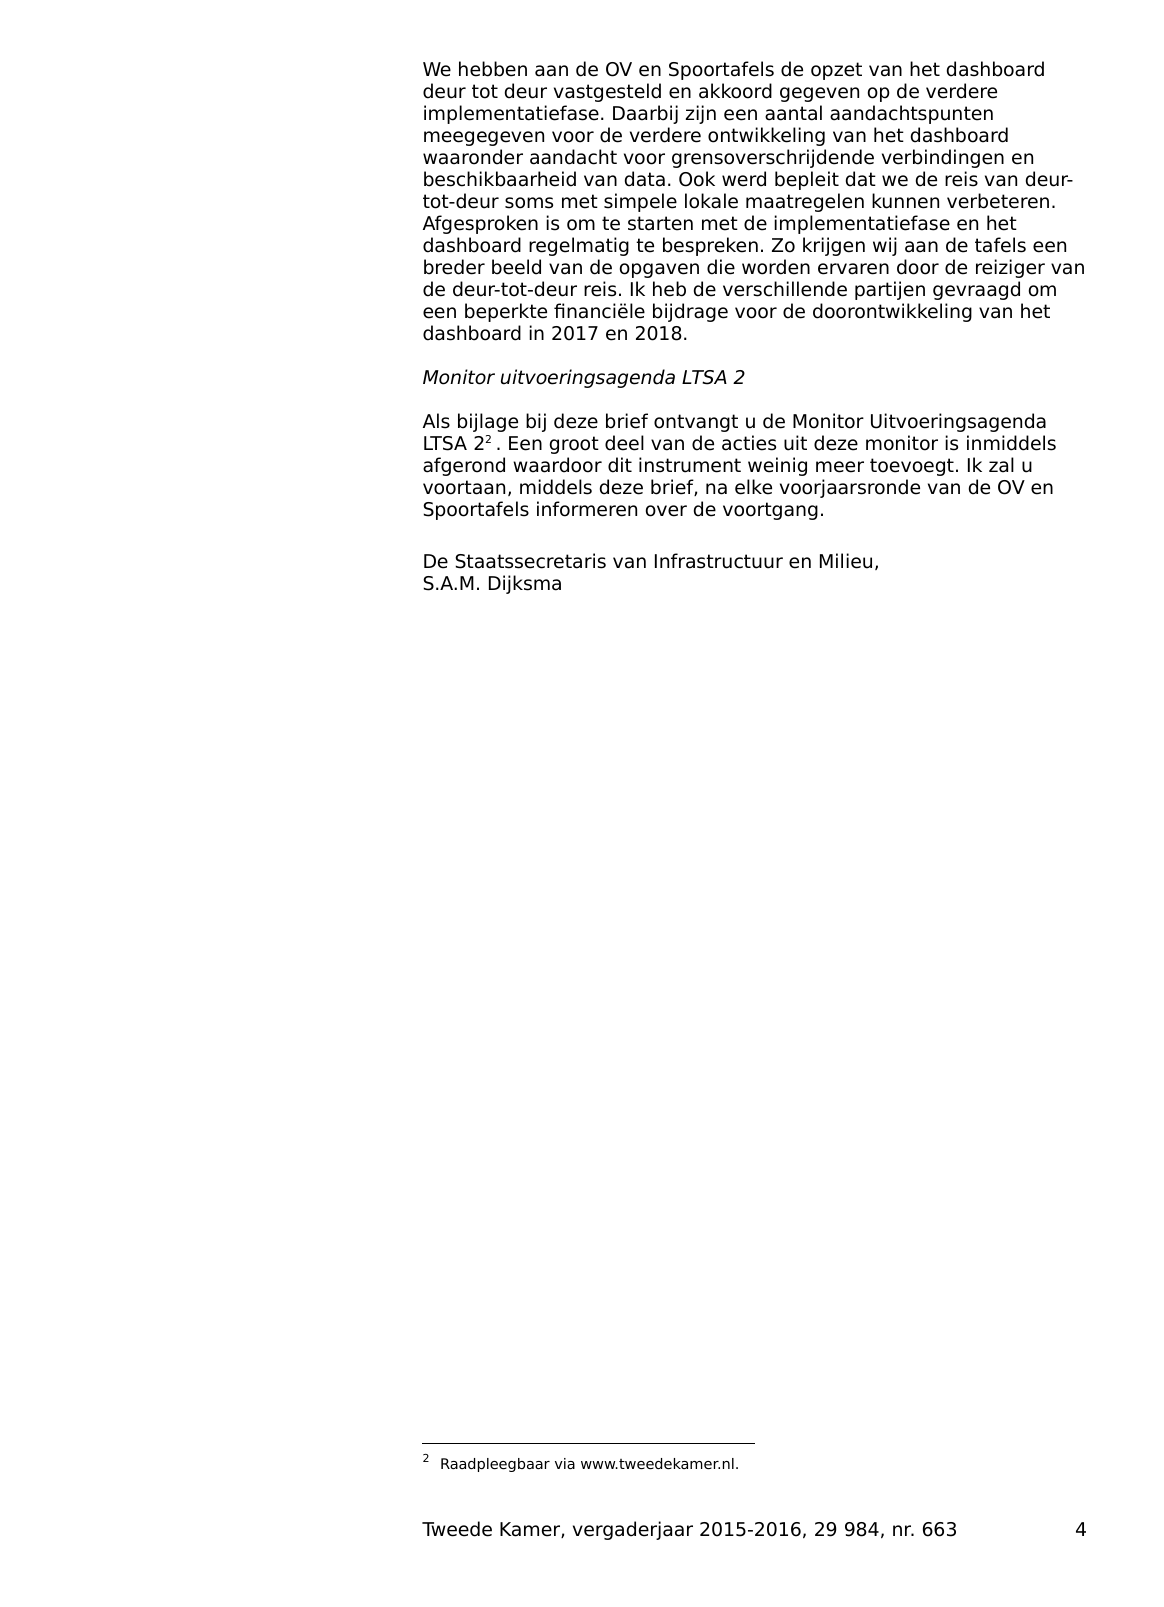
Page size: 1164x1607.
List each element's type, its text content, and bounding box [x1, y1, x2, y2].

text Als bijlage bij deze brief ontvangt u de Monitor Uitvoeringsagenda LTSA 2. Een groot deel van de acties uit deze monitor is inmiddels afgerond waardoor dit instrument weinig meer toevoegt. Ik zal u voortaan, middels deze brief, na elke voorjaarsronde van de OV en Spoortafels informeren over de voortgang. [422, 411, 1087, 521]
subtitle Monitor uitvoeringsagenda LTSA 2 [422, 367, 1087, 389]
text De Staatssecretaris van Infrastructuur en Milieu, S.A.M. Dijksma [422, 551, 1087, 595]
text Raadpleegbaar via www.tweedekamer.nl. [422, 1452, 1087, 1474]
text We hebben aan de OV en Spoortafels de opzet van het dashboard deur tot deur vastgesteld en akkoord gegeven op de verdere implementatiefase. Daarbij zijn een aantal aandachtspunten meegegeven voor de verdere ontwikkeling van het dashboard waaronder aandacht voor grensoverschrijdende verbindingen en beschikbaarheid van data. Ook werd bepleit dat we de reis van deur-tot-deur soms met simpele lokale maatregelen kunnen verbeteren. Afgesproken is om te starten met de implementatiefase en het dashboard regelmatig te bespreken. Zo krijgen wij aan de tafels een breder beeld van de opgaven die worden ervaren door de reiziger van de deur-tot-deur reis. Ik heb de verschillende partijen gevraagd om een beperkte financiële bijdrage voor de doorontwikkeling van het dashboard in 2017 en 2018. [422, 59, 1087, 345]
